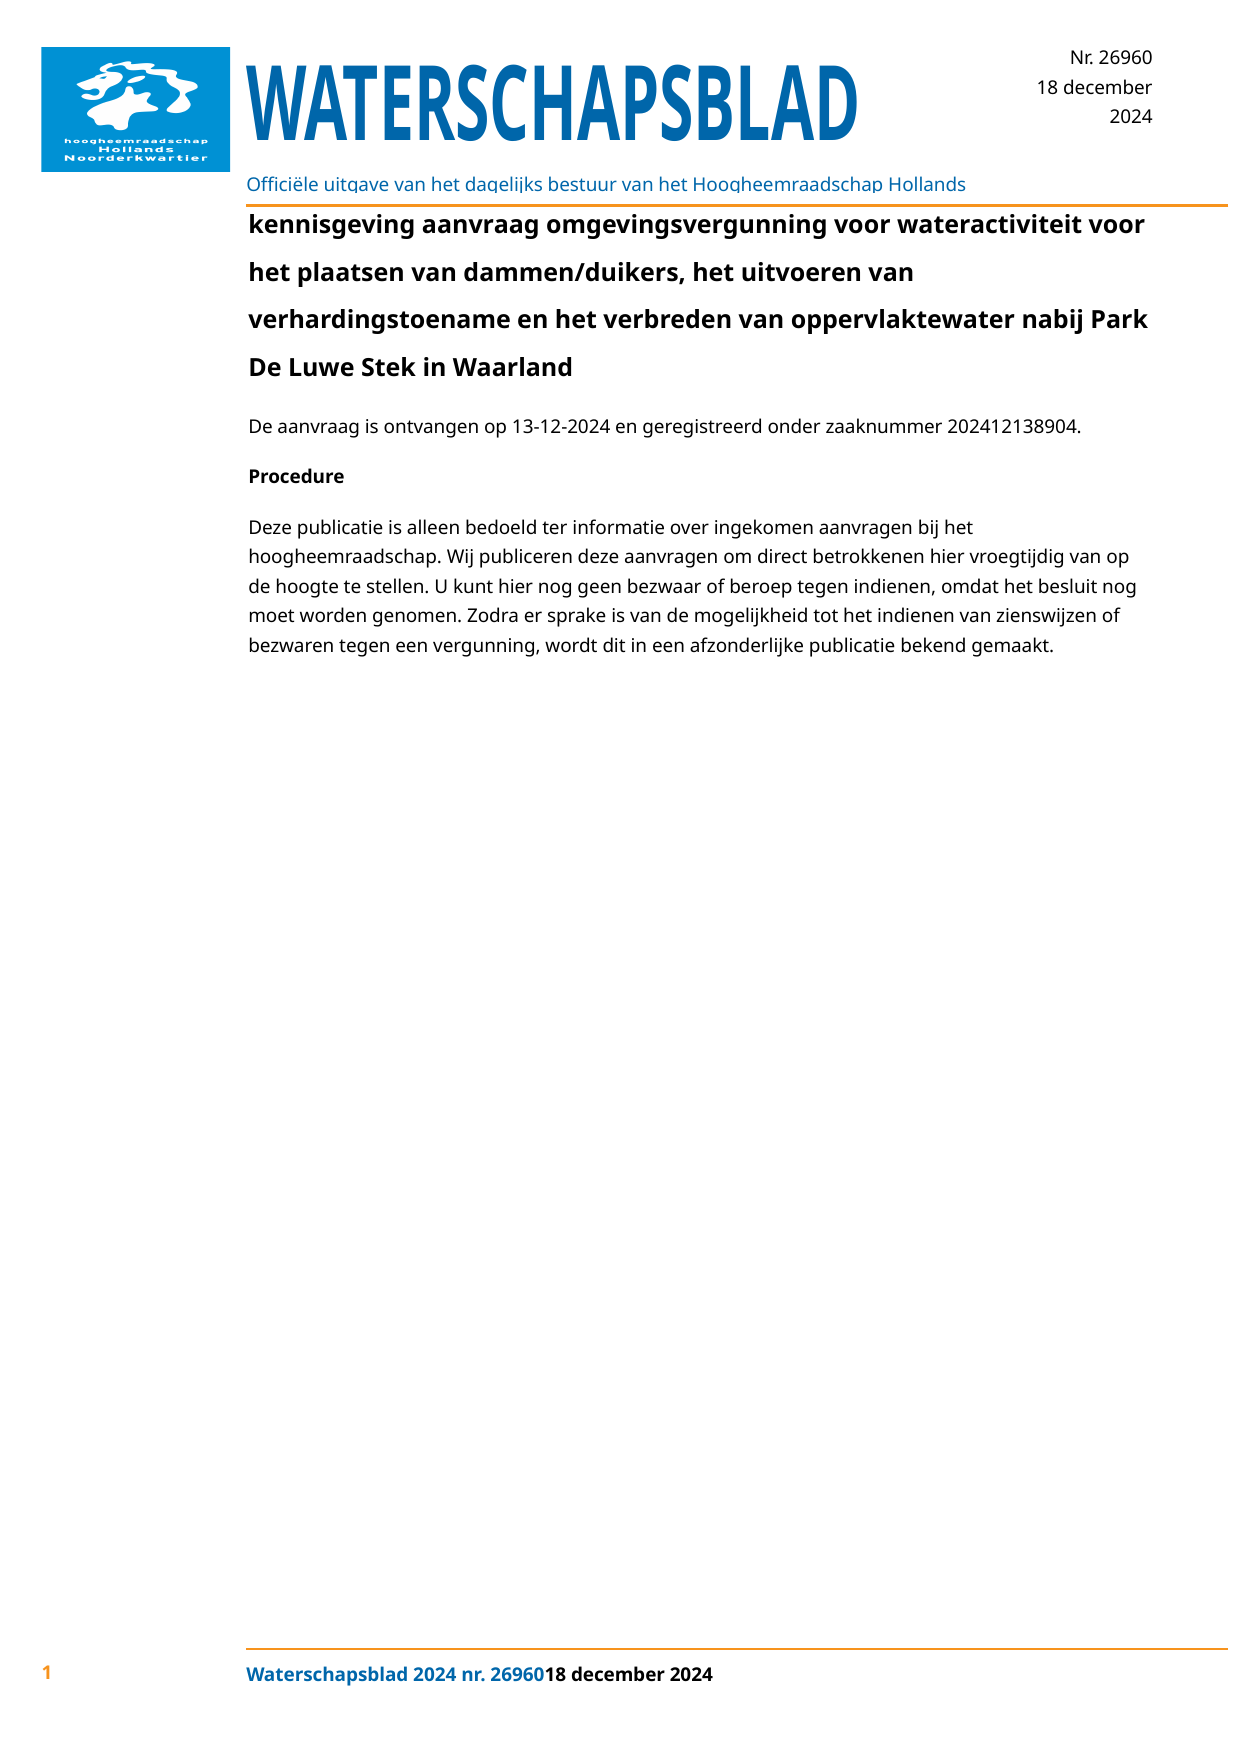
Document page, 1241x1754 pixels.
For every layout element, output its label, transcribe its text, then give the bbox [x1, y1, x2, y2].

picture [88, 87, 157, 130]
picture [118, 62, 197, 112]
text De aanvraag is ontvangen op 13-12-2024 en geregistreerd onder zaaknummer 202412138904. [248, 413, 1152, 439]
text Deze publicatie is alleen bedoeld ter informatie over ingekomen aanvragen bij het hoogheemraadschap. Wij publiceren deze aanvragen om direct betrokkenen hier vroegtijdig van op de hoogte te stellen. U kunt hier nog geen bezwaar of beroep tegen indienen, omdat het besluit nog moet worden genomen. Zodra er sprake is van de mogelijkheid tot het indienen van zienswijzen of bezwaren tegen een vergunning, wordt dit in een afzonderlijke publicatie bekend gemaakt. [248, 514, 1152, 658]
text Procedure [248, 463, 1152, 489]
text kennisgeving aanvraag omgevingsvergunning voor wateractiviteit voor het plaatsen van dammen/duikers, het uitvoeren van verhardingstoename en het verbreden van oppervlaktewater nabij Park De Luwe Stek in Waarland [248, 207, 1152, 384]
picture [78, 64, 122, 99]
picture [129, 76, 144, 82]
